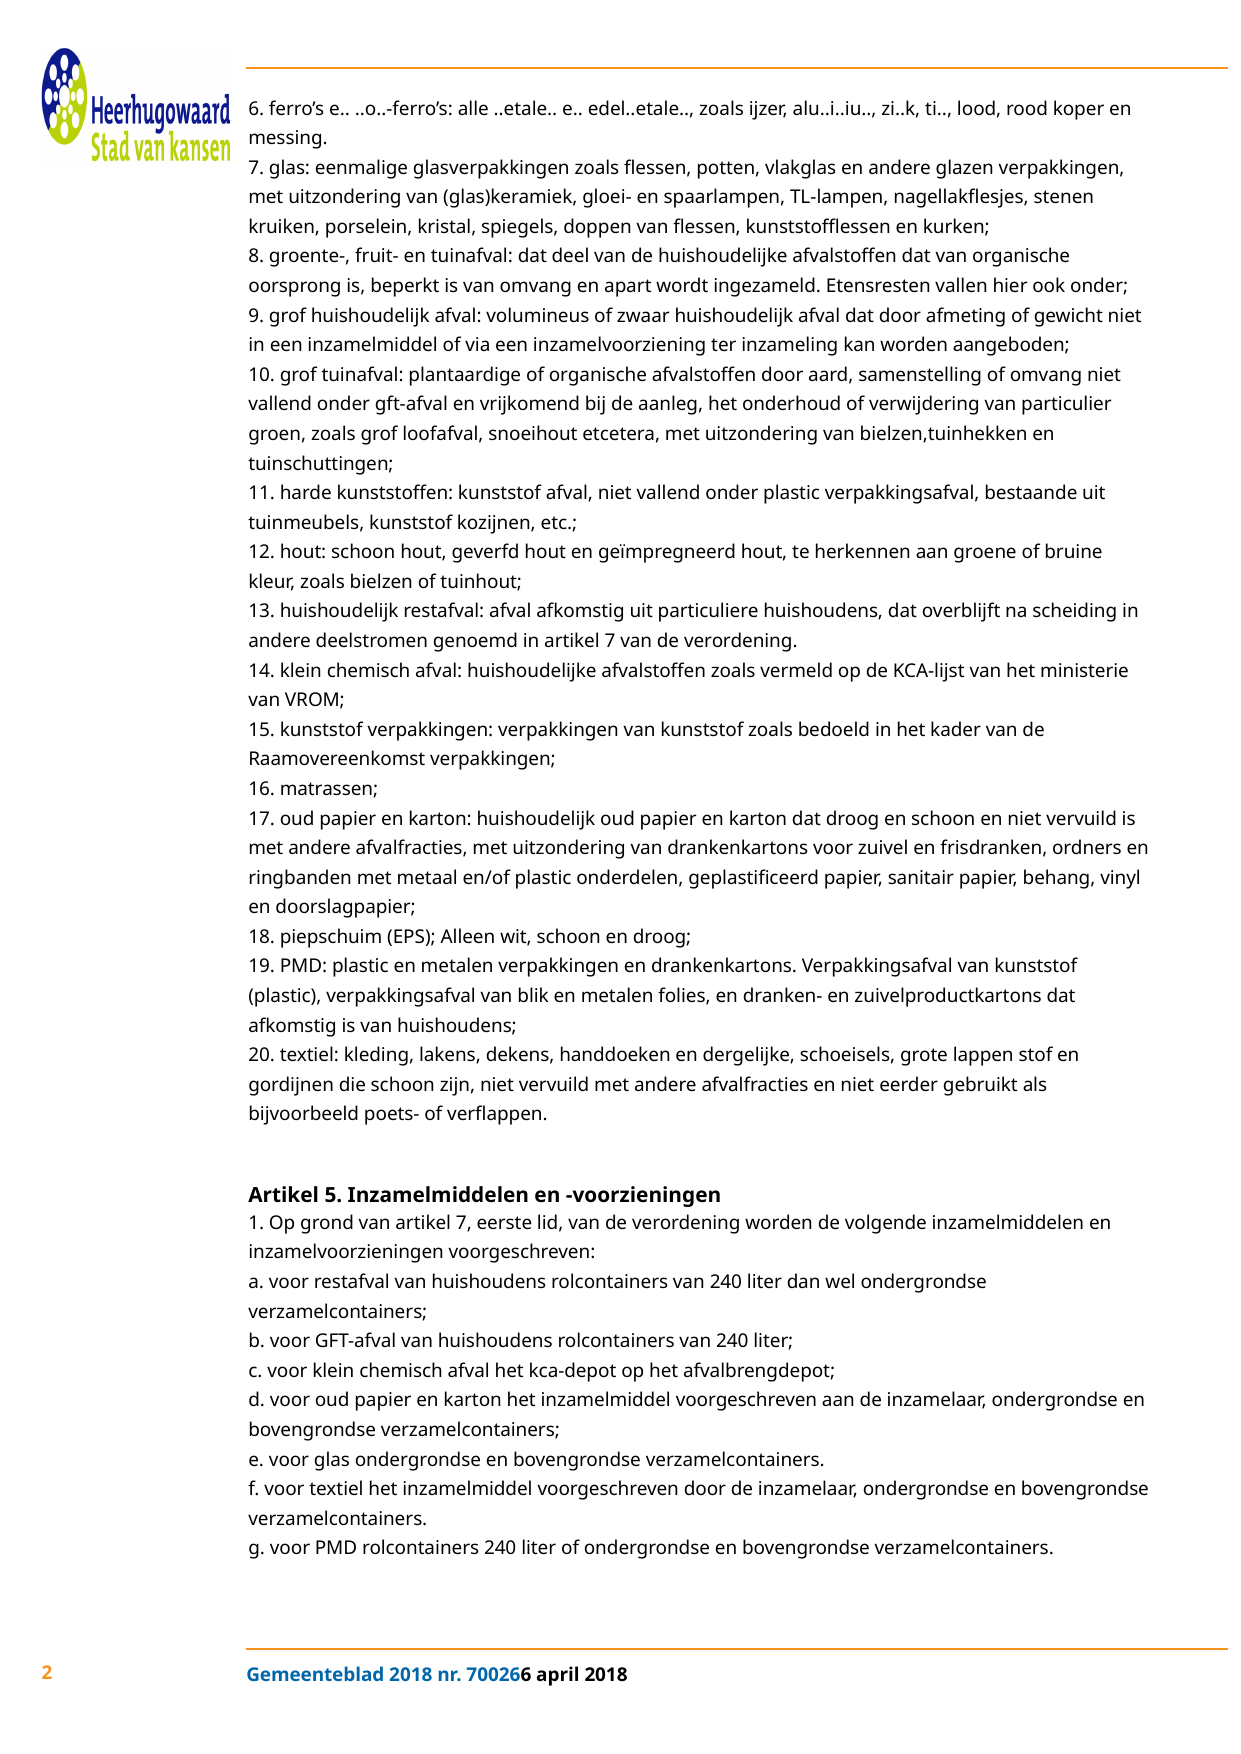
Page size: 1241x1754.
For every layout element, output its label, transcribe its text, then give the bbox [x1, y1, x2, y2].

text b. voor GFT-afval van huishoudens rolcontainers van 240 liter; [248, 1327, 1152, 1353]
text 9. grof huishoudelijk afval: volumineus of zwaar huishoudelijk afval dat door afmeting of gewicht niet in een inzamelmiddel of via een inzamelvoorziening ter inzameling kan worden aangeboden; [248, 302, 1152, 357]
text a. voor restafval van huishoudens rolcontainers van 240 liter dan wel ondergrondse verzamelcontainers; [248, 1268, 1152, 1323]
text g. voor PMD rolcontainers 240 liter of ondergrondse en bovengrondse verzamelcontainers. [248, 1534, 1152, 1560]
text 14. klein chemisch afval: huishoudelijke afvalstoffen zoals vermeld op de KCA-lijst van het ministerie van VROM; [248, 657, 1152, 712]
text 18. piepschuim (EPS); Alleen wit, schoon en droog; [248, 923, 1152, 949]
picture [41, 47, 231, 172]
text 16. matrassen; [248, 775, 1152, 801]
text Artikel 5. Inzamelmiddelen en -voorzieningen [248, 1181, 1152, 1209]
text f. voor textiel het inzamelmiddel voorgeschreven door de inzamelaar, ondergrondse en bovengrondse verzamelcontainers. [248, 1475, 1152, 1531]
text 6. ferro’s e.. ..o..-ferro’s: alle ..etale.. e.. edel..etale.., zoals ijzer, alu..i..iu.., zi..k, ti.., lood, rood koper en messing. [248, 95, 1152, 150]
text 11. harde kunststoffen: kunststof afval, niet vallend onder plastic verpakkingsafval, bestaande uit tuinmeubels, kunststof kozijnen, etc.; [248, 479, 1152, 535]
text 15. kunststof verpakkingen: verpakkingen van kunststof zoals bedoeld in het kader van de Raamovereenkomst verpakkingen; [248, 716, 1152, 771]
text 20. textiel: kleding, lakens, dekens, handdoeken en dergelijke, schoeisels, grote lappen stof en gordijnen die schoon zijn, niet vervuild met andere afvalfracties en niet eerder gebruikt als bijvoorbeeld poets- of verflappen. [248, 1041, 1152, 1126]
text 12. hout: schoon hout, geverfd hout en geïmpregneerd hout, te herkennen aan groene of bruine kleur, zoals bielzen of tuinhout; [248, 538, 1152, 594]
text 13. huishoudelijk restafval: afval afkomstig uit particuliere huishoudens, dat overblijft na scheiding in andere deelstromen genoemd in artikel 7 van de verordening. [248, 598, 1152, 653]
text 17. oud papier en karton: huishoudelijk oud papier en karton dat droog en schoon en niet vervuild is met andere afvalfracties, met uitzondering van drankenkartons voor zuivel en frisdranken, ordners en ringbanden met metaal en/of plastic onderdelen, geplastificeerd papier, sanitair papier, behang, vinyl en doorslagpapier; [248, 805, 1152, 919]
text 10. grof tuinafval: plantaardige of organische afvalstoffen door aard, samenstelling of omvang niet vallend onder gft-afval en vrijkomend bij de aanleg, het onderhoud of verwijdering van particulier groen, zoals grof loofafval, snoeihout etcetera, met uitzondering van bielzen,tuinhekken en tuinschuttingen; [248, 361, 1152, 476]
text 1. Op grond van artikel 7, eerste lid, van de verordening worden de volgende inzamelmiddelen en inzamelvoorzieningen voorgeschreven: [248, 1209, 1152, 1264]
text 8. groente-, fruit- en tuinafval: dat deel van de huishoudelijke afvalstoffen dat van organische oorsprong is, beperkt is van omvang en apart wordt ingezameld. Etensresten vallen hier ook onder; [248, 243, 1152, 298]
text c. voor klein chemisch afval het kca-depot op het afvalbrengdepot; [248, 1357, 1152, 1383]
text e. voor glas ondergrondse en bovengrondse verzamelcontainers. [248, 1446, 1152, 1471]
text 19. PMD: plastic en metalen verpakkingen en drankenkartons. Verpakkingsafval van kunststof (plastic), verpakkingsafval van blik en metalen folies, en dranken- en zuivelproductkartons dat afkomstig is van huishoudens; [248, 953, 1152, 1038]
text 7. glas: eenmalige glasverpakkingen zoals flessen, potten, vlakglas en andere glazen verpakkingen, met uitzondering van (glas)keramiek, gloei- en spaarlampen, TL-lampen, nagellakflesjes, stenen kruiken, porselein, kristal, spiegels, doppen van flessen, kunststofflessen en kurken; [248, 154, 1152, 239]
text d. voor oud papier en karton het inzamelmiddel voorgeschreven aan de inzamelaar, ondergrondse en bovengrondse verzamelcontainers; [248, 1387, 1152, 1442]
